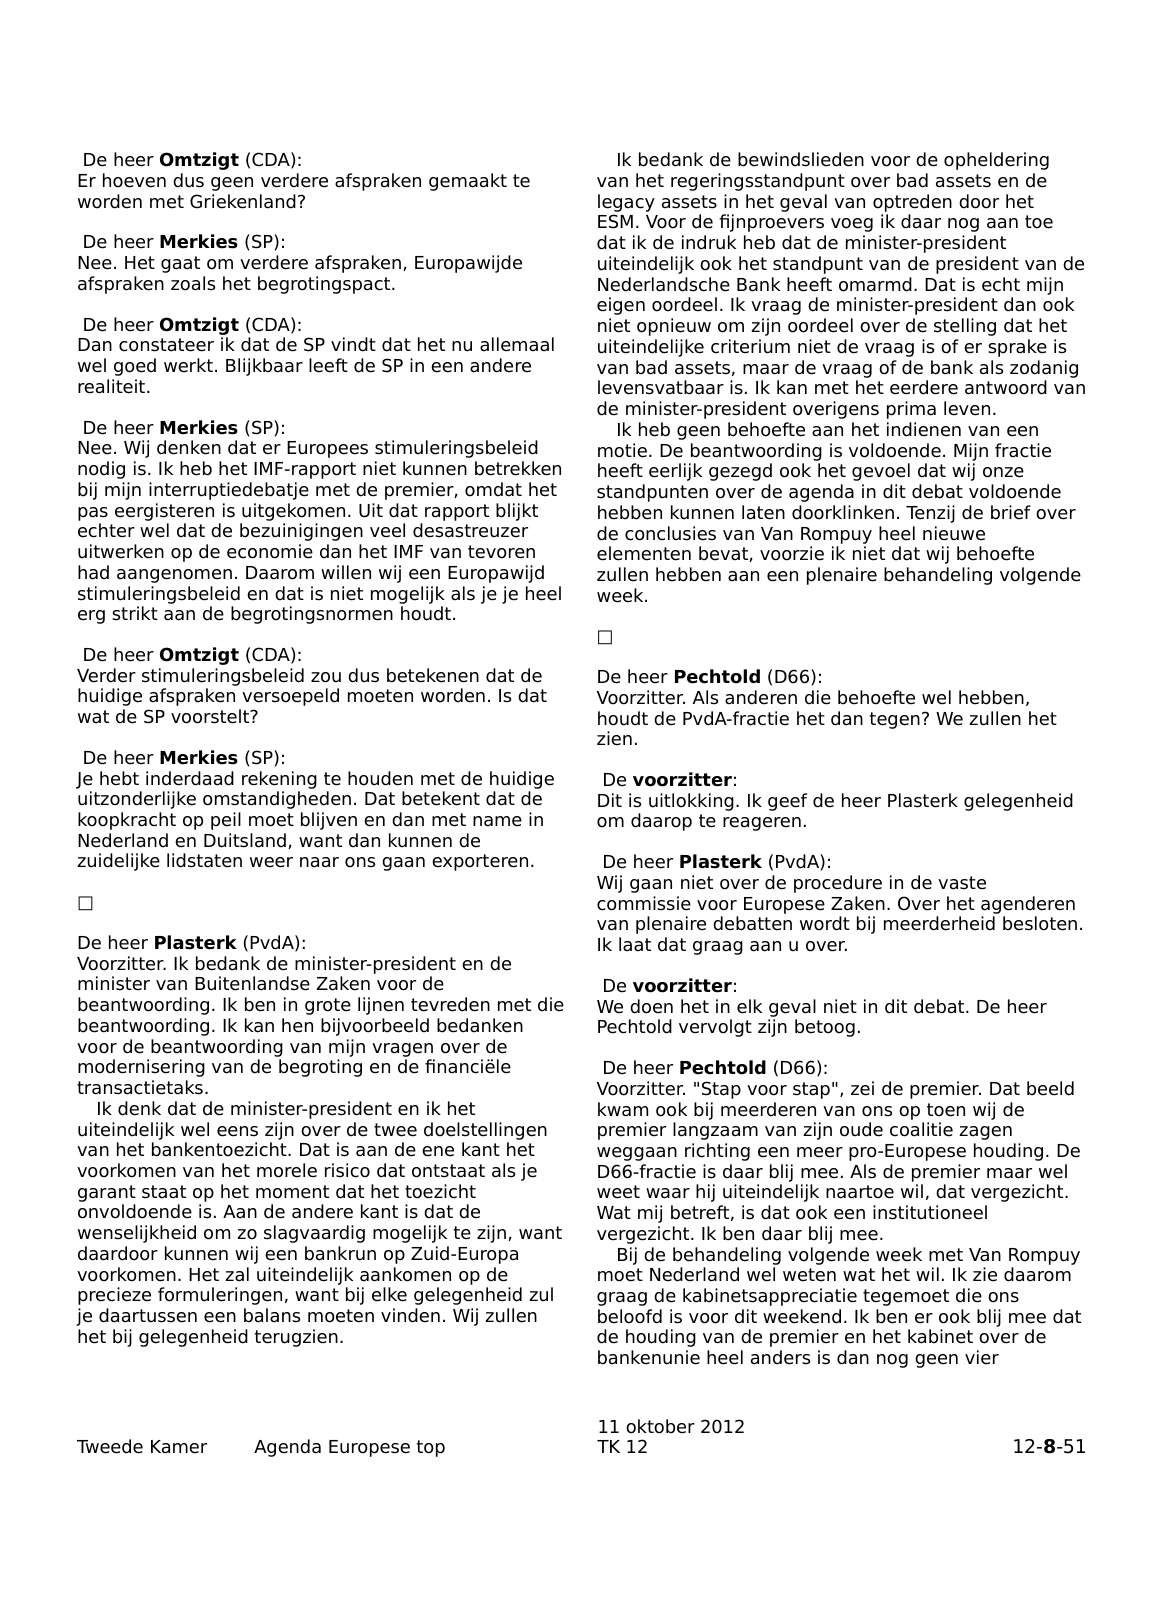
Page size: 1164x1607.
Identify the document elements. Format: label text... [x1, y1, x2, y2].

text Dan constateer ik dat de SP vindt dat het nu allemaal wel goed werkt. Blijkbaar leeft de SP in een andere realiteit. [77, 335, 567, 397]
text De heer Merkies (SP): [77, 417, 567, 438]
text Verder stimuleringsbeleid zou dus betekenen dat de huidige afspraken versoepeld moeten worden. Is dat wat de SP voorstelt? [77, 666, 567, 728]
text Ik heb geen behoefte aan het indienen van een motie. De beantwoording is voldoende. Mijn fractie heeft eerlijk gezegd ook het gevoel dat wij onze standpunten over de agenda in dit debat voldoende hebben kunnen laten doorklinken. Tenzij de brief over de conclusies van Van Rompuy heel nieuwe elementen bevat, voorzie ik niet dat wij behoefte zullen hebben aan een plenaire behandeling volgende week. [596, 420, 1087, 606]
text □ [77, 892, 567, 913]
text Voorzitter. "Stap voor stap", zei de premier. Dat beeld kwam ook bij meerderen van ons op toen wij de premier langzaam van zijn oude coalitie zagen weggaan richting een meer pro-Europese houding. De D66-fractie is daar blij mee. Als de premier maar wel weet waar hij uiteindelijk naartoe wil, dat vergezicht. Wat mij betreft, is dat ook een institutioneel vergezicht. Ik ben daar blij mee. [596, 1079, 1087, 1244]
text De voorzitter: [596, 976, 1087, 996]
text Nee. Het gaat om verdere afspraken, Europawijde afspraken zoals het begrotingspact. [77, 253, 567, 294]
text Dit is uitlokking. Ik geef de heer Plasterk gelegenheid om daarop te reageren. [596, 791, 1087, 832]
text Nee. Wij denken dat er Europees stimuleringsbeleid nodig is. Ik heb het IMF-rapport niet kunnen betrekken bij mijn interruptiedebatje met de premier, omdat het pas eergisteren is uitgekomen. Uit dat rapport blijkt echter wel dat de bezuinigingen veel desastreuzer uitwerken op de economie dan het IMF van tevoren had aangenomen. Daarom willen wij een Europawijd stimuleringsbeleid en dat is niet mogelijk als je je heel erg strikt aan de begrotingsnormen houdt. [77, 438, 567, 625]
text Er hoeven dus geen verdere afspraken gemaakt te worden met Griekenland? [77, 171, 567, 212]
text De voorzitter: [596, 770, 1087, 791]
text Je hebt inderdaad rekening te houden met de huidige uitzonderlijke omstandigheden. Dat betekent dat de koopkracht op peil moet blijven en dan met name in Nederland en Duitsland, want dan kunnen de zuidelijke lidstaten weer naar ons gaan exporteren. [77, 768, 567, 872]
text De heer Merkies (SP): [77, 232, 567, 253]
text De heer Pechtold (D66): [596, 667, 1087, 688]
text De heer Plasterk (PvdA): [596, 852, 1087, 873]
text De heer Plasterk (PvdA): [77, 933, 567, 953]
text Voorzitter. Ik bedank de minister-president en de minister van Buitenlandse Zaken voor de beantwoording. Ik ben in grote lijnen tevreden met die beantwoording. Ik kan hen bijvoorbeeld bedanken voor de beantwoording van mijn vragen over de modernisering van de begroting en de financiële transactietaks. [77, 953, 567, 1099]
text De heer Pechtold (D66): [596, 1058, 1087, 1079]
text We doen het in elk geval niet in dit debat. De heer Pechtold vervolgt zijn betoog. [596, 996, 1087, 1038]
text Voorzitter. Als anderen die behoefte wel hebben, houdt de PvdA-fractie het dan tegen? We zullen het zien. [596, 688, 1087, 750]
text Ik denk dat de minister-president en ik het uiteindelijk wel eens zijn over de twee doelstellingen van het bankentoezicht. Dat is aan de ene kant het voorkomen van het morele risico dat ontstaat als je garant staat op het moment dat het toezicht onvoldoende is. Aan de andere kant is dat de wenselijkheid om zo slagvaardig mogelijk te zijn, want daardoor kunnen wij een bankrun op Zuid-Europa voorkomen. Het zal uiteindelijk aankomen op de precieze formuleringen, want bij elke gelegenheid zul je daartussen een balans moeten vinden. Wij zullen het bij gelegenheid terugzien. [77, 1099, 567, 1347]
text De heer Merkies (SP): [77, 748, 567, 768]
text □ [596, 626, 1087, 647]
text Bij de behandeling volgende week met Van Rompuy moet Nederland wel weten wat het wil. Ik zie daarom graag de kabinetsappreciatie tegemoet die ons beloofd is voor dit weekend. Ik ben er ook blij mee dat de houding van de premier en het kabinet over de bankenunie heel anders is dan nog geen vier [596, 1244, 1087, 1369]
text De heer Omtzigt (CDA): [77, 314, 567, 335]
text Ik bedank de bewindslieden voor de opheldering van het regeringsstandpunt over bad assets en de legacy assets in het geval van optreden door het ESM. Voor de fijnproevers voeg ik daar nog aan toe dat ik de indruk heb dat de minister-president uiteindelijk ook het standpunt van de president van de Nederlandsche Bank heeft omarmd. Dat is echt mijn eigen oordeel. Ik vraag de minister-president dan ook niet opnieuw om zijn oordeel over de stelling dat het uiteindelijke criterium niet de vraag is of er sprake is van bad assets, maar de vraag of de bank als zodanig levensvatbaar is. Ik kan met het eerdere antwoord van de minister-president overigens prima leven. [596, 150, 1087, 420]
text Wij gaan niet over de procedure in de vaste commissie voor Europese Zaken. Over het agenderen van plenaire debatten wordt bij meerderheid besloten. Ik laat dat graag aan u over. [596, 873, 1087, 956]
text De heer Omtzigt (CDA): [77, 645, 567, 666]
text De heer Omtzigt (CDA): [77, 150, 567, 171]
